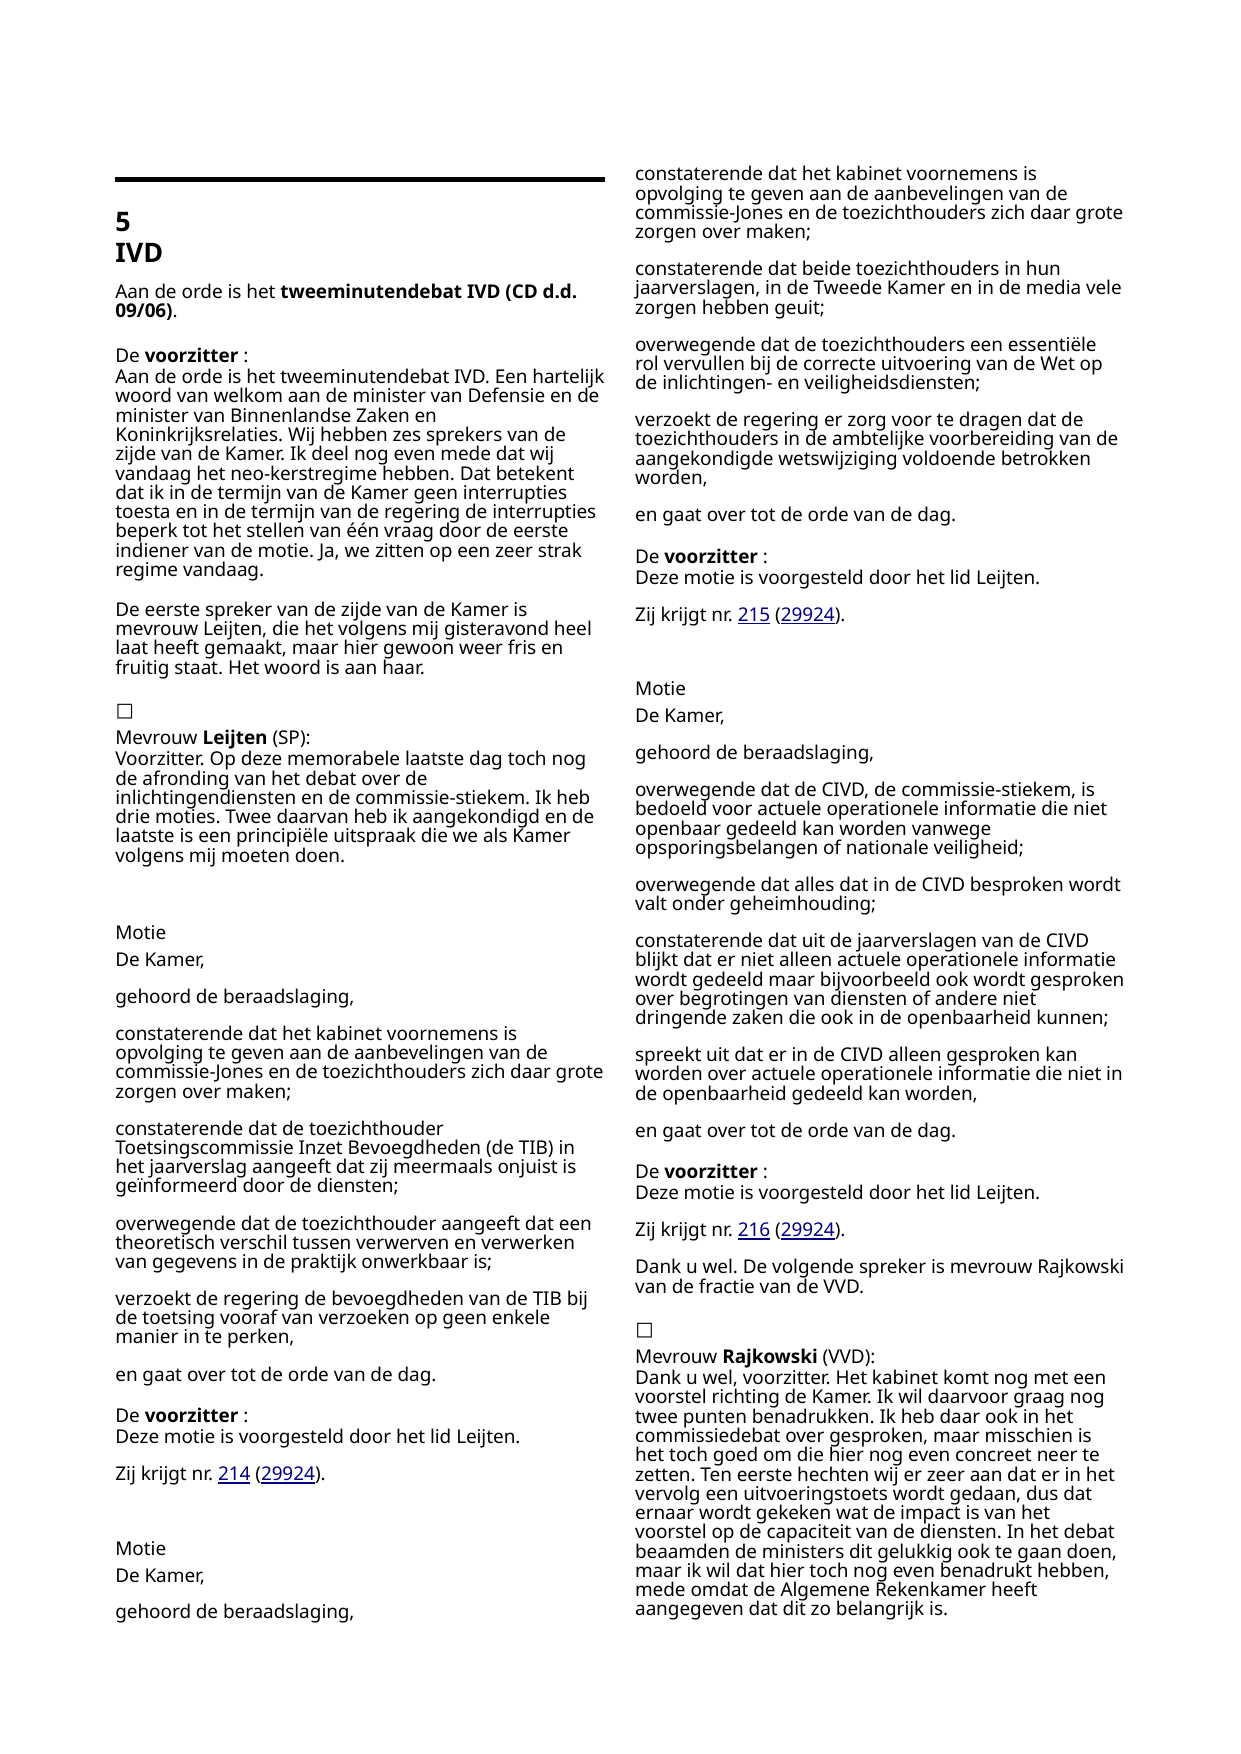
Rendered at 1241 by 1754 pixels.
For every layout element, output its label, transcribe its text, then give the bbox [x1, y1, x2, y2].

text De Kamer, [635, 707, 1125, 726]
text spreekt uit dat er in de CIVD alleen gesproken kan worden over actuele operationele informatie die niet in de openbaarheid gedeeld kan worden, [635, 1046, 1125, 1104]
text Motie [635, 675, 1125, 701]
text constaterende dat beide toezichthouders in hun jaarverslagen, in de Tweede Kamer en in de media vele zorgen hebben geuit; [635, 260, 1125, 318]
text De Kamer, [115, 1567, 605, 1586]
text Mevrouw Rajkowski (VVD): [635, 1343, 1125, 1369]
text Zij krijgt nr. 216 (29924). [635, 1221, 1125, 1241]
text constaterende dat de toezichthouder Toetsingscommissie Inzet Bevoegdheden (de TIB) in het jaarverslag aangeeft dat zij meermaals onjuist is geïnformeerd door de diensten; [115, 1120, 605, 1197]
text gehoord de beraadslaging, [115, 988, 605, 1007]
text De Kamer, [115, 951, 605, 970]
text Mevrouw Leijten (SP): [115, 724, 605, 750]
text constaterende dat uit de jaarverslagen van de CIVD blijkt dat er niet alleen actuele operationele informatie wordt gedeeld maar bijvoorbeeld ook wordt gesproken over begrotingen van diensten of andere niet dringende zaken die ook in de openbaarheid kunnen; [635, 932, 1125, 1028]
text constaterende dat het kabinet voornemens is opvolging te geven aan de aanbevelingen van de commissie-Jones en de toezichthouders zich daar grote zorgen over maken; [115, 1025, 605, 1102]
text ⬜ [115, 699, 605, 724]
text overwegende dat de toezichthouder aangeeft dat een theoretisch verschil tussen verwerven en verwerken van gegevens in de praktijk onwerkbaar is; [115, 1214, 605, 1272]
text verzoekt de regering er zorg voor te dragen dat de toezichthouders in de ambtelijke voorbereiding van de aangekondigde wetswijziging voldoende betrokken worden, [635, 411, 1125, 488]
text gehoord de beraadslaging, [115, 1603, 605, 1623]
text gehoord de beraadslaging, [635, 744, 1125, 763]
text De voorzitter : [115, 342, 605, 368]
text De eerste spreker van de zijde van de Kamer is mevrouw Leijten, die het volgens mij gisteravond heel laat heeft gemaakt, maar hier gewoon weer fris en fruitig staat. Het woord is aan haar. [115, 601, 605, 678]
text overwegende dat de CIVD, de commissie-stiekem, is bedoeld voor actuele operationele informatie die niet openbaar gedeeld kan worden vanwege opsporingsbelangen of nationale veiligheid; [635, 781, 1125, 858]
text De voorzitter : [115, 1402, 605, 1428]
text Voorzitter. Op deze memorabele laatste dag toch nog de afronding van het debat over de inlichtingendiensten en de commissie-stiekem. Ik heb drie moties. Twee daarvan heb ik aangekondigd en de laatste is een principiële uitspraak die we als Kamer volgens mij moeten doen. [115, 750, 605, 866]
text Deze motie is voorgesteld door het lid Leijten. [635, 1184, 1125, 1203]
text 5 [115, 203, 605, 239]
text en gaat over tot de orde van de dag. [115, 1366, 605, 1385]
text verzoekt de regering de bevoegdheden van de TIB bij de toetsing vooraf van verzoeken op geen enkele manier in te perken, [115, 1290, 605, 1348]
text en gaat over tot de orde van de dag. [635, 1122, 1125, 1141]
text Deze motie is voorgesteld door het lid Leijten. [635, 569, 1125, 588]
text Aan de orde is het tweeminutendebat IVD. Een hartelijk woord van welkom aan de minister van Defensie en de minister van Binnenlandse Zaken en Koninkrijksrelaties. Wij hebben zes sprekers van de zijde van de Kamer. Ik deel nog even mede dat wij vandaag het neo-kerstregime hebben. Dat betekent dat ik in de termijn van de Kamer geen interrupties toesta en in de termijn van de regering de interrupties beperk tot het stellen van één vraag door de eerste indiener van de motie. Ja, we zitten op een zeer strak regime vandaag. [115, 368, 605, 580]
text IVD [115, 239, 605, 283]
text Zij krijgt nr. 215 (29924). [635, 606, 1125, 625]
text Dank u wel, voorzitter. Het kabinet komt nog met een voorstel richting de Kamer. Ik wil daarvoor graag nog twee punten benadrukken. Ik heb daar ook in het commissiedebat over gesproken, maar misschien is het toch goed om die hier nog even concreet neer te zetten. Ten eerste hechten wij er zeer aan dat er in het vervolg een uitvoeringstoets wordt gedaan, dus dat ernaar wordt gekeken wat de impact is van het voorstel op de capaciteit van de diensten. In het debat beaamden de ministers dit gelukkig ook te gaan doen, maar ik wil dat hier toch nog even benadrukt hebben, mede omdat de Algemene Rekenkamer heeft aangegeven dat dit zo belangrijk is. [635, 1369, 1125, 1620]
text overwegende dat de toezichthouders een essentiële rol vervullen bij de correcte uitvoering van de Wet op de inlichtingen- en veiligheidsdiensten; [635, 336, 1125, 393]
text Dank u wel. De volgende spreker is mevrouw Rajkowski van de fractie van de VVD. [635, 1258, 1125, 1297]
text De voorzitter : [635, 1158, 1125, 1184]
text constaterende dat het kabinet voornemens is opvolging te geven aan de aanbevelingen van de commissie-Jones en de toezichthouders zich daar grote zorgen over maken; [635, 165, 1125, 242]
text Motie [115, 919, 605, 945]
text Deze motie is voorgesteld door het lid Leijten. [115, 1428, 605, 1447]
text De voorzitter : [635, 543, 1125, 569]
text Zij krijgt nr. 214 (29924). [115, 1465, 605, 1484]
text en gaat over tot de orde van de dag. [635, 506, 1125, 525]
text Motie [115, 1535, 605, 1561]
text Aan de orde is het tweeminutendebat IVD (CD d.d. 09/06). [115, 283, 605, 322]
text overwegende dat alles dat in de CIVD besproken wordt valt onder geheimhouding; [635, 876, 1125, 914]
text ⬜ [635, 1318, 1125, 1343]
